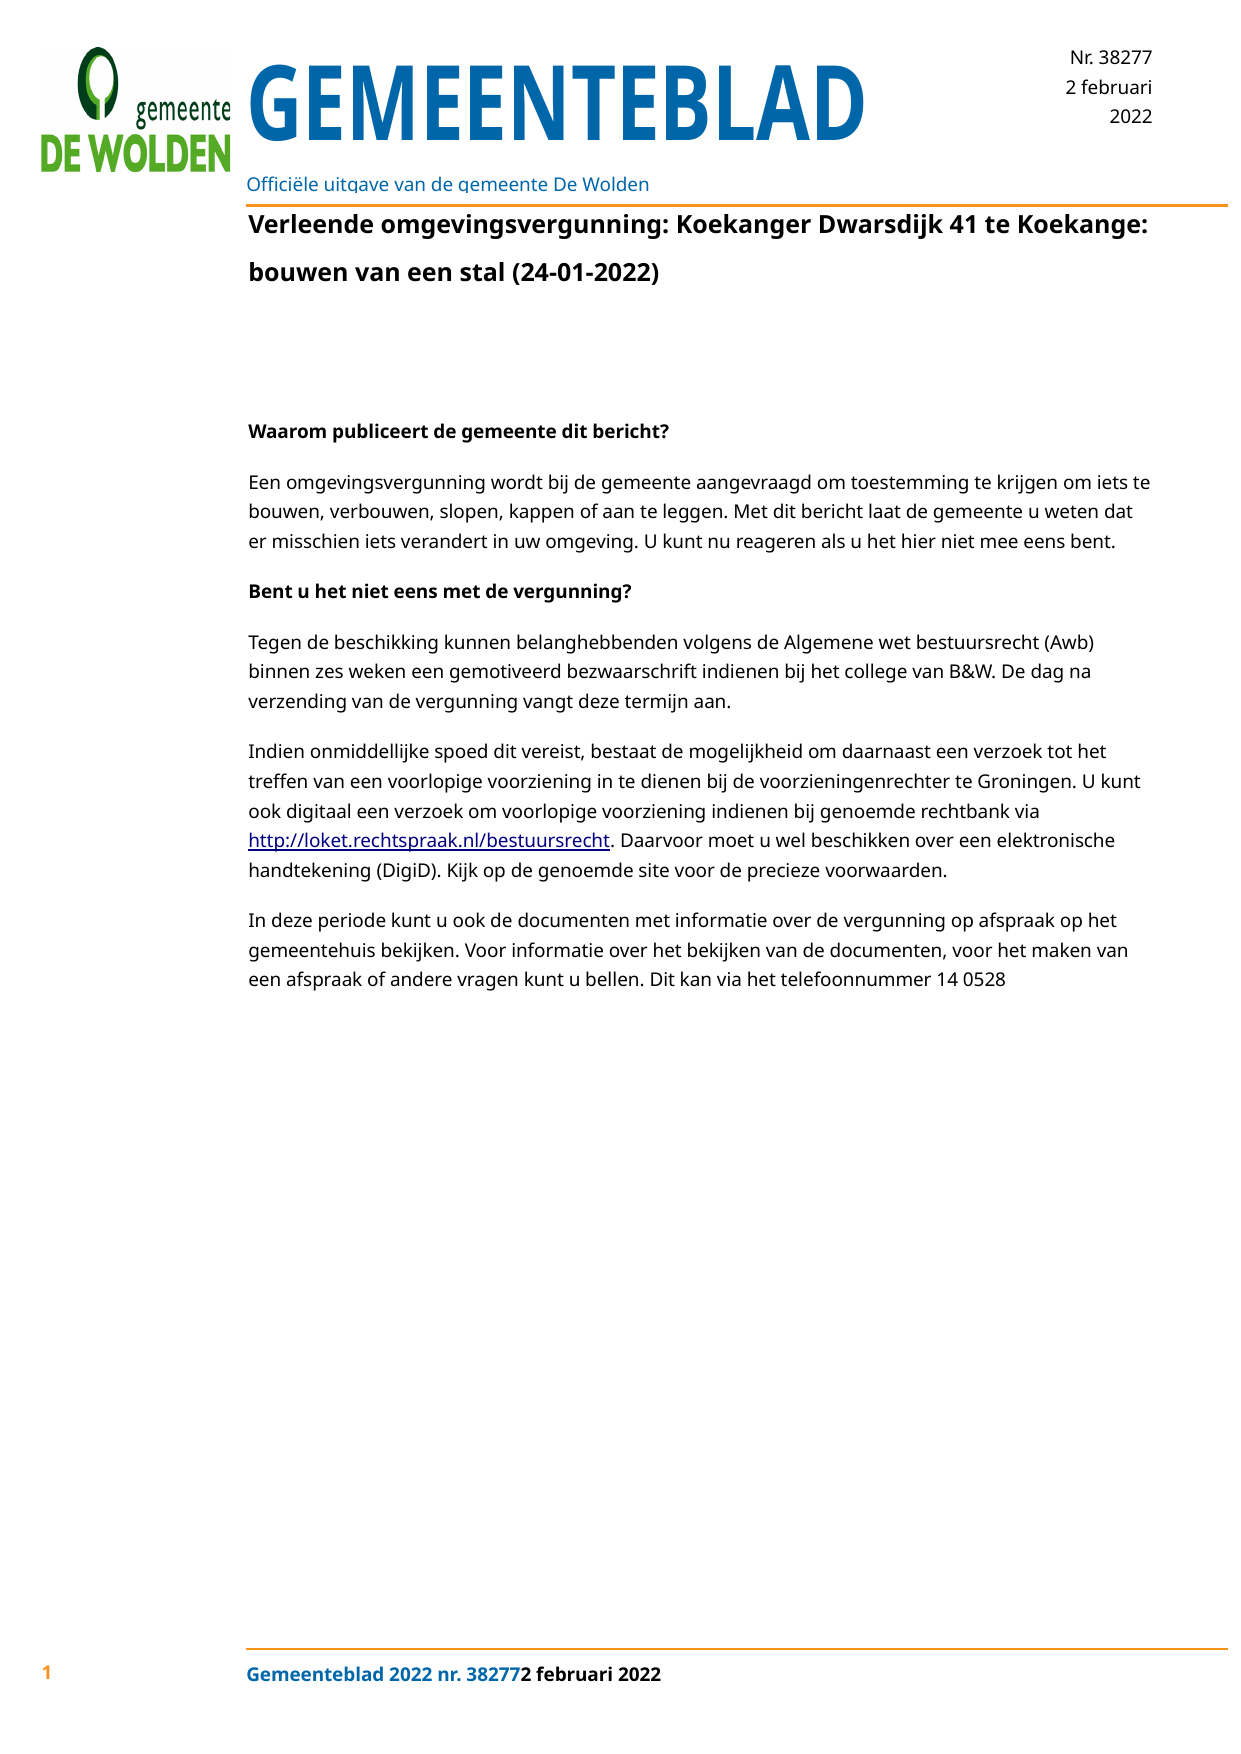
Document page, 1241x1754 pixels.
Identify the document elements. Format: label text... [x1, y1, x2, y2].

text Indien onmiddellijke spoed dit vereist, bestaat de mogelijkheid om daarnaast een verzoek tot het treffen van een voorlopige voorziening in te dienen bij de voorzieningenrechter te Groningen. U kunt ook digitaal een verzoek om voorlopige voorziening indienen bij genoemde rechtbank via http://loket.rechtspraak.nl/bestuursrecht. Daarvoor moet u wel beschikken over een elektronische handtekening (DigiD). Kijk op de genoemde site voor de precieze voorwaarden. [248, 739, 1152, 883]
text Een omgevingsvergunning wordt bij de gemeente aangevraagd om toestemming te krijgen om iets te bouwen, verbouwen, slopen, kappen of aan te leggen. Met dit bericht laat de gemeente u weten dat er misschien iets verandert in uw omgeving. U kunt nu reageren als u het hier niet mee eens bent. [248, 469, 1152, 554]
text Tegen de beschikking kunnen belanghebbenden volgens de Algemene wet bestuursrecht (Awb) binnen zes weken een gemotiveerd bezwaarschrift indienen bij het college van B&W. De dag na verzending van de vergunning vangt deze termijn aan. [248, 629, 1152, 714]
text In deze periode kunt u ook de documenten met informatie over de vergunning op afspraak op het gemeentehuis bekijken. Voor informatie over het bekijken van de documenten, voor het maken van een afspraak of andere vragen kunt u bellen. Dit kan via het telefoonnummer 14 0528 [248, 907, 1152, 992]
text Bent u het niet eens met de vergunning? [248, 579, 1152, 604]
picture [41, 47, 231, 172]
text Verleende omgevingsvergunning: Koekanger Dwarsdijk 41 te Koekange: bouwen van een stal (24-01-2022) [248, 207, 1152, 288]
text Waarom publiceert de gemeente dit bericht? [248, 419, 1152, 444]
